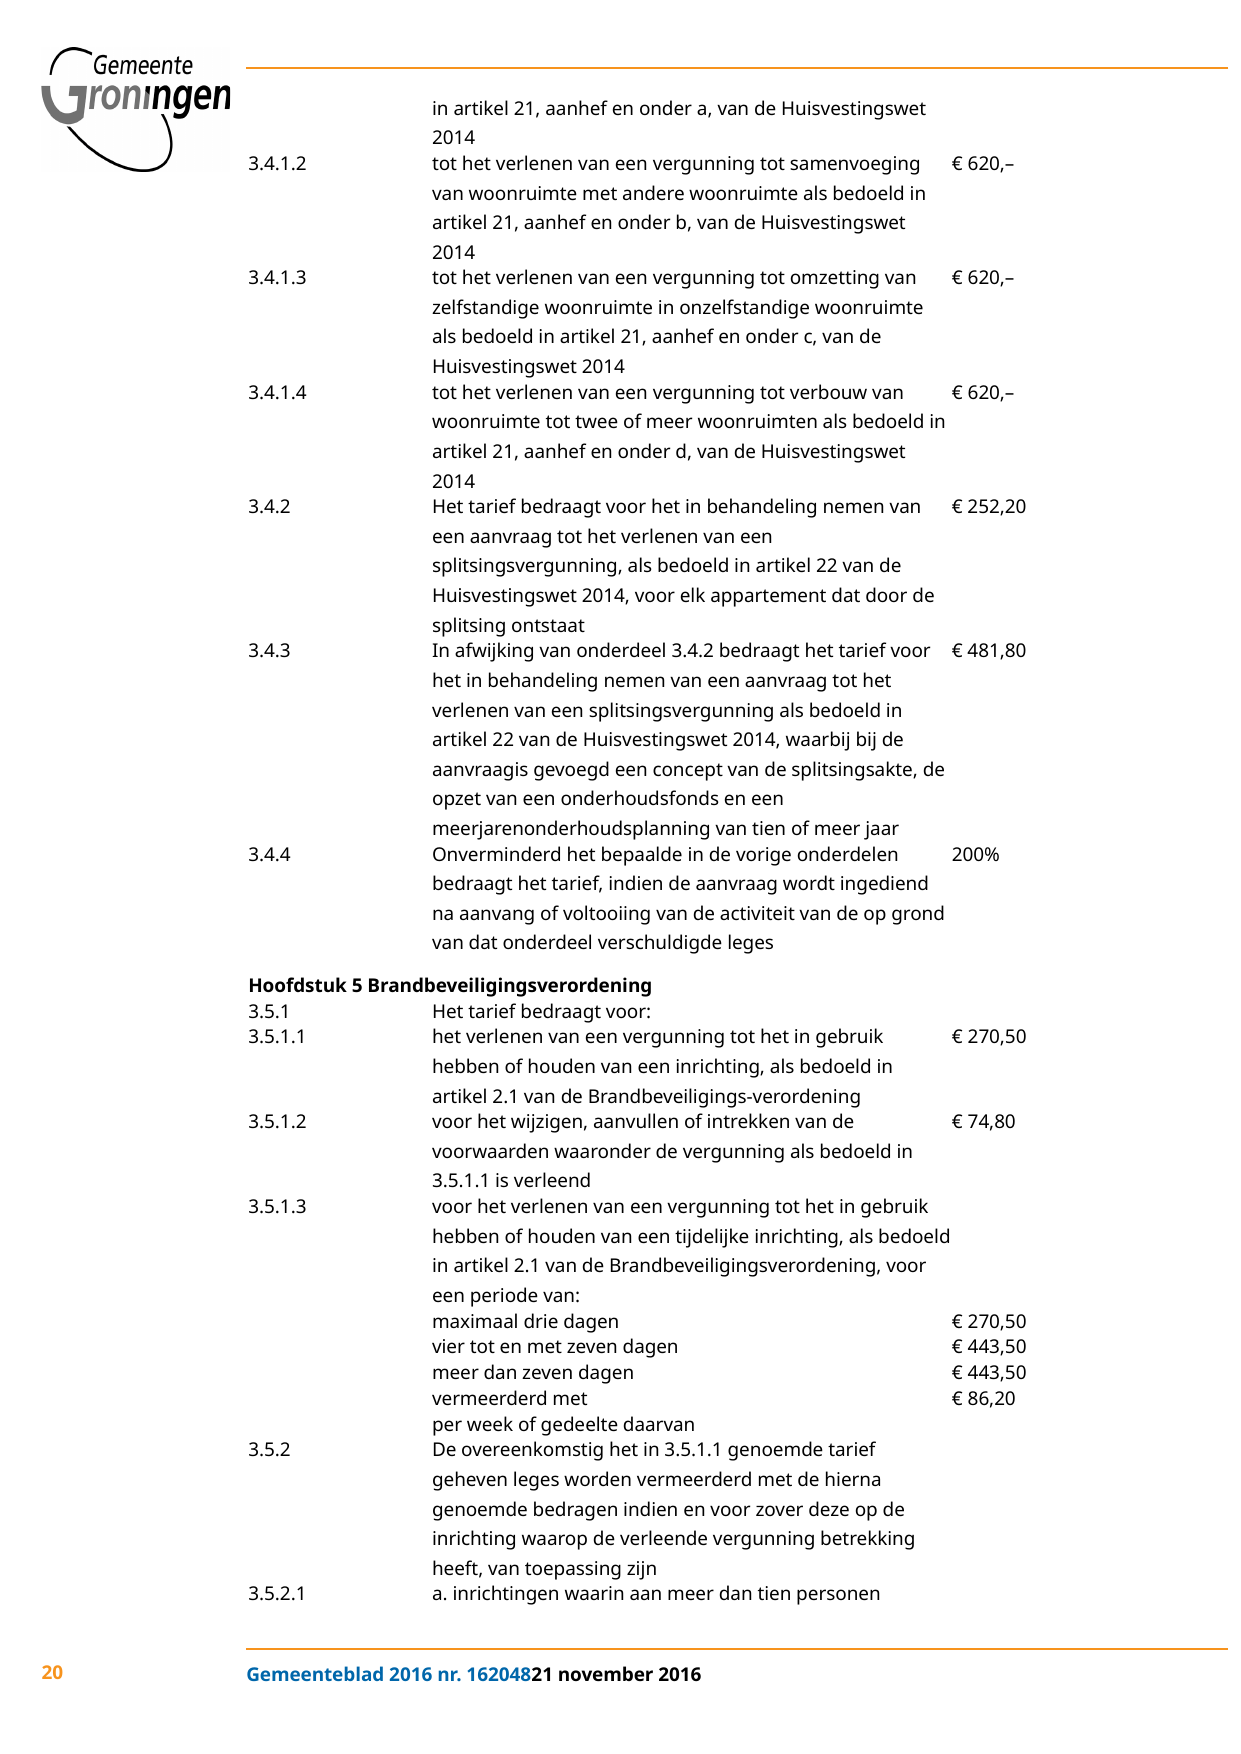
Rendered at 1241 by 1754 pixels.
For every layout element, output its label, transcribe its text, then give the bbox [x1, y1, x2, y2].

table_cell € 74,80 [952, 1109, 1152, 1193]
table_cell 3.5.1.2 [248, 1109, 432, 1193]
table_cell [952, 1581, 1152, 1606]
table_cell 3.4.2 [248, 494, 432, 638]
table_cell € 270,50 [952, 1308, 1152, 1334]
picture [41, 47, 231, 172]
table_cell [248, 1334, 432, 1359]
table_cell tot het verlenen van een vergunning tot verbouw van woonruimte tot twee of meer woonruimten als bedoeld in artikel 21, aanhef en onder d, van de Huisvestingswet 2014 [432, 379, 952, 493]
table_cell 3.5.2.1 [248, 1581, 432, 1606]
table_cell vermeerderd met [432, 1385, 952, 1411]
table_cell [952, 1411, 1152, 1437]
table_cell [248, 1308, 432, 1334]
text Hoofdstuk 5 Brandbeveiligingsverordening [248, 972, 1152, 998]
table_cell € 620,– [952, 265, 1152, 379]
table_cell € 443,50 [952, 1359, 1152, 1385]
table_cell € 481,80 [952, 638, 1152, 841]
table_cell het verlenen van een vergunning tot het in gebruik hebben of houden van een inrichting, als bedoeld in artikel 2.1 van de Brandbeveiligings-verordening [432, 1024, 952, 1108]
table_cell [248, 1411, 432, 1437]
table_cell [952, 1194, 1152, 1308]
table_cell € 252,20 [952, 494, 1152, 638]
table_cell 200% [952, 841, 1152, 955]
table_cell € 620,– [952, 150, 1152, 264]
table_cell meer dan zeven dagen [432, 1359, 952, 1385]
table_cell tot het verlenen van een vergunning tot samenvoeging van woonruimte met andere woonruimte als bedoeld in artikel 21, aanhef en onder b, van de Huisvestingswet 2014 [432, 150, 952, 264]
table_cell [248, 1385, 432, 1411]
table_cell Onverminderd het bepaalde in de vorige onderdelen bedraagt het tarief, indien de aanvraag wordt ingediend na aanvang of voltooiing van de activiteit van de op grond van dat onderdeel verschuldigde leges [432, 841, 952, 955]
table_cell [952, 1437, 1152, 1581]
table_header 3.5.1 [248, 998, 432, 1024]
table_cell 3.5.1.3 [248, 1194, 432, 1308]
table_cell [952, 95, 1152, 150]
table_cell 3.4.1.2 [248, 150, 432, 264]
table_cell € 86,20 [952, 1385, 1152, 1411]
table_cell maximaal drie dagen [432, 1308, 952, 1334]
table_cell tot het verlenen van een vergunning tot omzetting van zelfstandige woonruimte in onzelfstandige woonruimte als bedoeld in artikel 21, aanhef en onder c, van de Huisvestingswet 2014 [432, 265, 952, 379]
table_cell € 443,50 [952, 1334, 1152, 1359]
table_cell € 620,– [952, 379, 1152, 493]
table_cell 3.4.4 [248, 841, 432, 955]
table_cell 3.5.1.1 [248, 1024, 432, 1108]
table_header [952, 998, 1152, 1024]
table_cell [248, 1359, 432, 1385]
table_cell 3.4.1.3 [248, 265, 432, 379]
table_cell a. inrichtingen waarin aan meer dan tien personen [432, 1581, 952, 1606]
table_cell De overeenkomstig het in 3.5.1.1 genoemde tarief geheven leges worden vermeerderd met de hierna genoemde bedragen indien en voor zover deze op de inrichting waarop de verleende vergunning betrekking heeft, van toepassing zijn [432, 1437, 952, 1581]
table_cell 3.4.1.4 [248, 379, 432, 493]
table_cell voor het wijzigen, aanvullen of intrekken van de voorwaarden waaronder de vergunning als bedoeld in 3.5.1.1 is verleend [432, 1109, 952, 1193]
table_cell Het tarief bedraagt voor het in behandeling nemen van een aanvraag tot het verlenen van een splitsingsvergunning, als bedoeld in artikel 22 van de Huisvestingswet 2014, voor elk appartement dat door de splitsing ontstaat [432, 494, 952, 638]
table_cell 3.5.2 [248, 1437, 432, 1581]
table_cell vier tot en met zeven dagen [432, 1334, 952, 1359]
table_cell 3.4.3 [248, 638, 432, 841]
table_header Het tarief bedraagt voor: [432, 998, 952, 1024]
table_cell In afwijking van onderdeel 3.4.2 bedraagt het tarief voor het in behandeling nemen van een aanvraag tot het verlenen van een splitsingsvergunning als bedoeld in artikel 22 van de Huisvestingswet 2014, waarbij bij de aanvraagis gevoegd een concept van de splitsingsakte, de opzet van een onderhoudsfonds en een meerjarenonderhoudsplanning van tien of meer jaar [432, 638, 952, 841]
table_cell € 270,50 [952, 1024, 1152, 1108]
table_cell [248, 95, 432, 150]
table_cell in artikel 21, aanhef en onder a, van de Huisvestingswet 2014 [432, 95, 952, 150]
table_cell voor het verlenen van een vergunning tot het in gebruik hebben of houden van een tijdelijke inrichting, als bedoeld in artikel 2.1 van de Brandbeveiligingsverordening, voor een periode van: [432, 1194, 952, 1308]
table_cell per week of gedeelte daarvan [432, 1411, 952, 1437]
